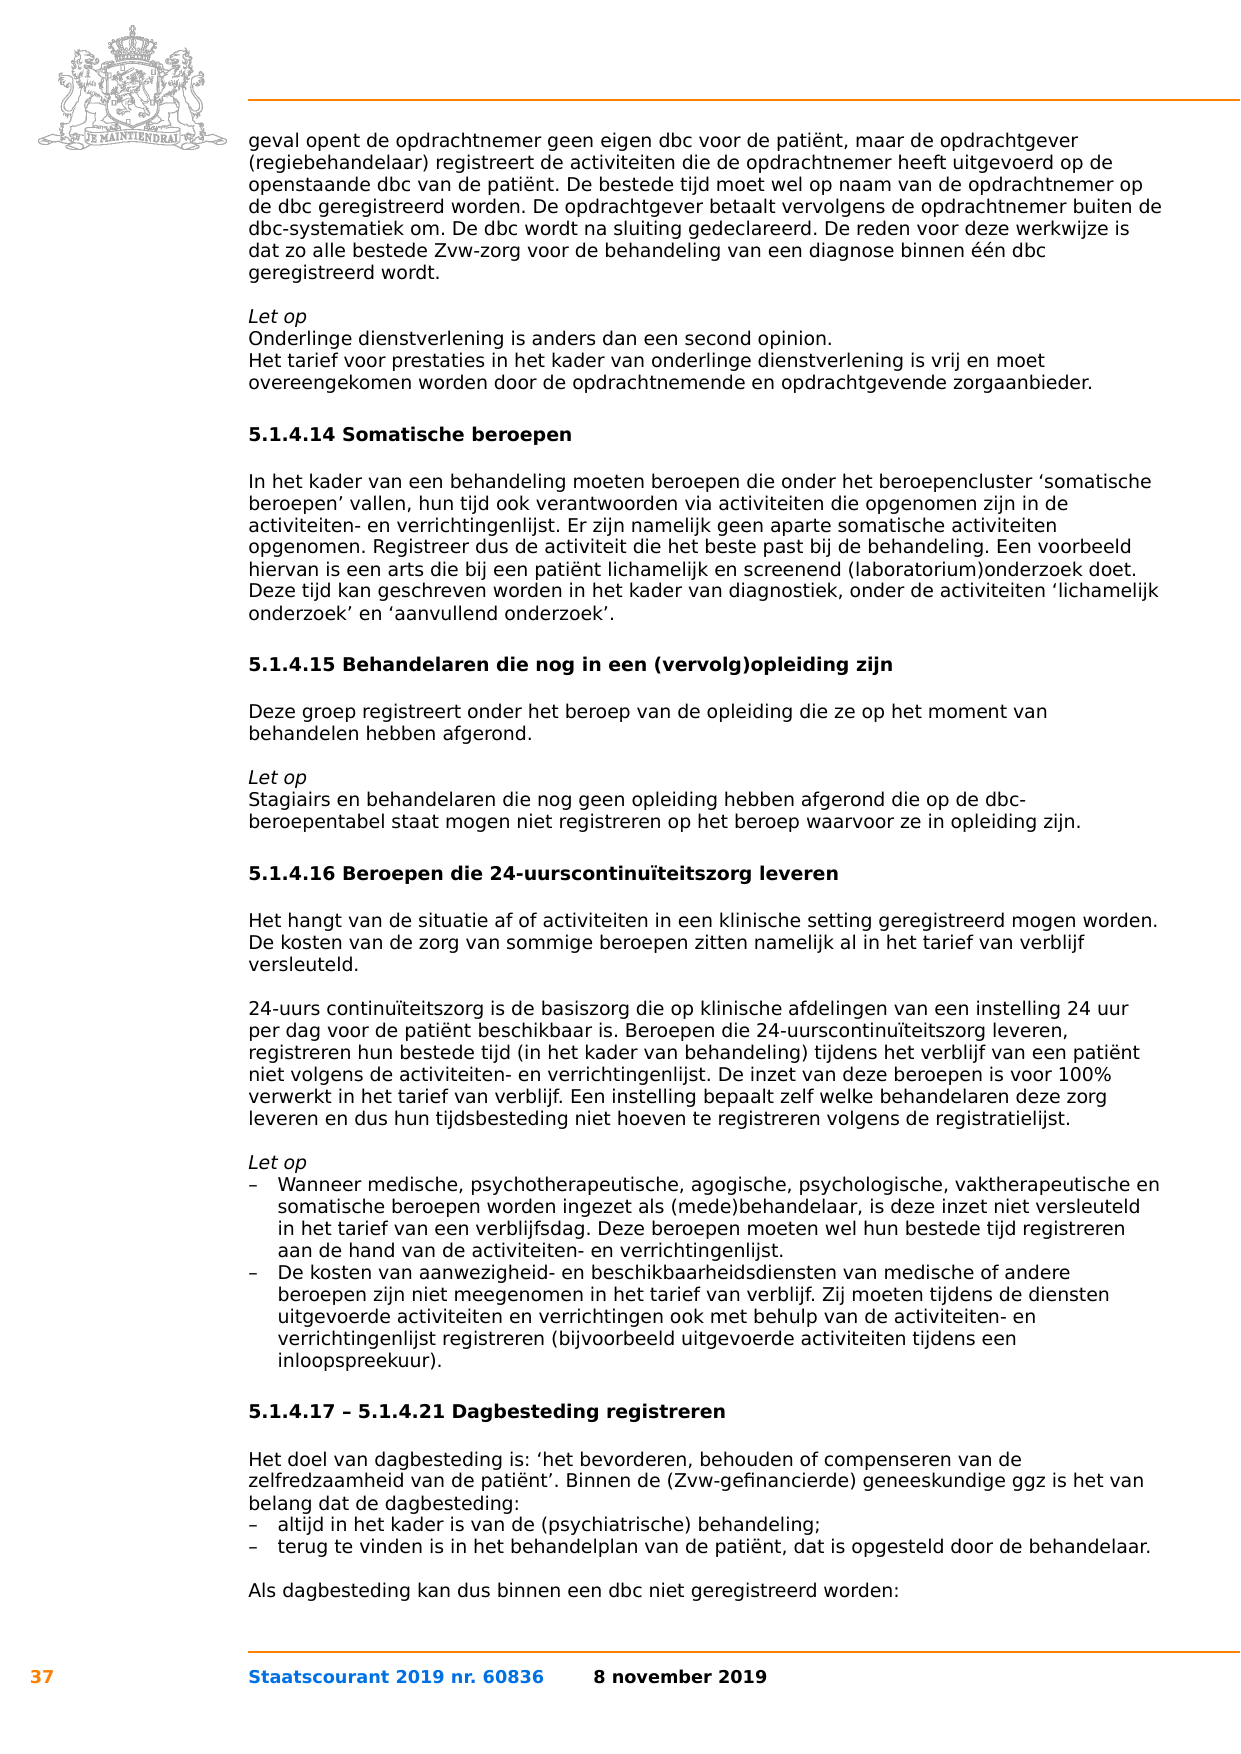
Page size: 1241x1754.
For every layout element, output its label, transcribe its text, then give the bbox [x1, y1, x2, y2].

subtitle 5.1.4.14 Somatische beroepen [248, 423, 1163, 446]
text Het hangt van de situatie af of activiteiten in een klinische setting geregistreerd mogen worden. De kosten van de zorg van sommige beroepen zitten namelijk al in het tarief van verblijf versleuteld. [248, 910, 1163, 976]
subtitle 5.1.4.17 – 5.1.4.21 Dagbesteding registreren [248, 1401, 1163, 1423]
text – De kosten van aanwezigheid- en beschikbaarheidsdiensten van medische of andere beroepen zijn niet meegenomen in het tarief van verblijf. Zij moeten tijdens de diensten uitgevoerde activiteiten en verrichtingen ook met behulp van de activiteiten- en verrichtingenlijst registreren (bijvoorbeeld uitgevoerde activiteiten tijdens een inloopspreekuur). [248, 1262, 1163, 1371]
text Het tarief voor prestaties in het kader van onderlinge dienstverlening is vrij en moet overeengekomen worden door de opdrachtnemende en opdrachtgevende zorgaanbieder. [248, 349, 1163, 393]
text Het doel van dagbesteding is: ‘het bevorderen, behouden of compenseren van de zelfredzaamheid van de patiënt’. Binnen de (Zvw-gefinancierde) geneeskundige ggz is het van belang dat de dagbesteding: [248, 1448, 1163, 1514]
picture [38, 25, 227, 150]
subtitle 5.1.4.15 Behandelaren die nog in een (vervolg)opleiding zijn [248, 654, 1163, 676]
text Deze groep registreert onder het beroep van de opleiding die ze op het moment van behandelen hebben afgerond. [248, 701, 1163, 745]
subtitle 5.1.4.16 Beroepen die 24-uurscontinuïteitszorg leveren [248, 863, 1163, 885]
text – terug te vinden is in het behandelplan van de patiënt, dat is opgesteld door de behandelaar. [248, 1536, 1163, 1558]
text Onderlinge dienstverlening is anders dan een second opinion. [248, 328, 1163, 349]
text 24-uurs continuïteitszorg is de basiszorg die op klinische afdelingen van een instelling 24 uur per dag voor de patiënt beschikbaar is. Beroepen die 24-uurscontinuïteitszorg leveren, registreren hun bestede tijd (in het kader van behandeling) tijdens het verblijf van een patiënt niet volgens de activiteiten- en verrichtingenlijst. De inzet van deze beroepen is voor 100% verwerkt in het tarief van verblijf. Een instelling bepaalt zelf welke behandelaren deze zorg leveren en dus hun tijdsbesteding niet hoeven te registreren volgens de registratielijst. [248, 998, 1163, 1130]
text Let op [248, 767, 1163, 789]
text Let op [248, 1152, 1163, 1174]
text geval opent de opdrachtnemer geen eigen dbc voor de patiënt, maar de opdrachtgever (regiebehandelaar) registreert de activiteiten die de opdrachtnemer heeft uitgevoerd op de openstaande dbc van de patiënt. De bestede tijd moet wel op naam van de opdrachtnemer op de dbc geregistreerd worden. De opdrachtgever betaalt vervolgens de opdrachtnemer buiten de dbc-systematiek om. De dbc wordt na sluiting gedeclareerd. De reden voor deze werkwijze is dat zo alle bestede Zvw-zorg voor de behandeling van een diagnose binnen één dbc geregistreerd wordt. [248, 130, 1163, 284]
text Let op [248, 306, 1163, 328]
text Stagiairs en behandelaren die nog geen opleiding hebben afgerond die op de dbc-beroepentabel staat mogen niet registreren op het beroep waarvoor ze in opleiding zijn. [248, 789, 1163, 833]
text In het kader van een behandeling moeten beroepen die onder het beroepencluster ‘somatische beroepen’ vallen, hun tijd ook verantwoorden via activiteiten die opgenomen zijn in de activiteiten- en verrichtingenlijst. Er zijn namelijk geen aparte somatische activiteiten opgenomen. Registreer dus de activiteit die het beste past bij de behandeling. Een voorbeeld hiervan is een arts die bij een patiënt lichamelijk en screenend (laboratorium)onderzoek doet. Deze tijd kan geschreven worden in het kader van diagnostiek, onder de activiteiten ‘lichamelijk onderzoek’ en ‘aanvullend onderzoek’. [248, 471, 1163, 624]
text – Wanneer medische, psychotherapeutische, agogische, psychologische, vaktherapeutische en somatische beroepen worden ingezet als (mede)behandelaar, is deze inzet niet versleuteld in het tarief van een verblijfsdag. Deze beroepen moeten wel hun bestede tijd registreren aan de hand van de activiteiten- en verrichtingenlijst. [248, 1174, 1163, 1262]
text – altijd in het kader is van de (psychiatrische) behandeling; [248, 1514, 1163, 1536]
text Als dagbesteding kan dus binnen een dbc niet geregistreerd worden: [248, 1580, 1163, 1602]
